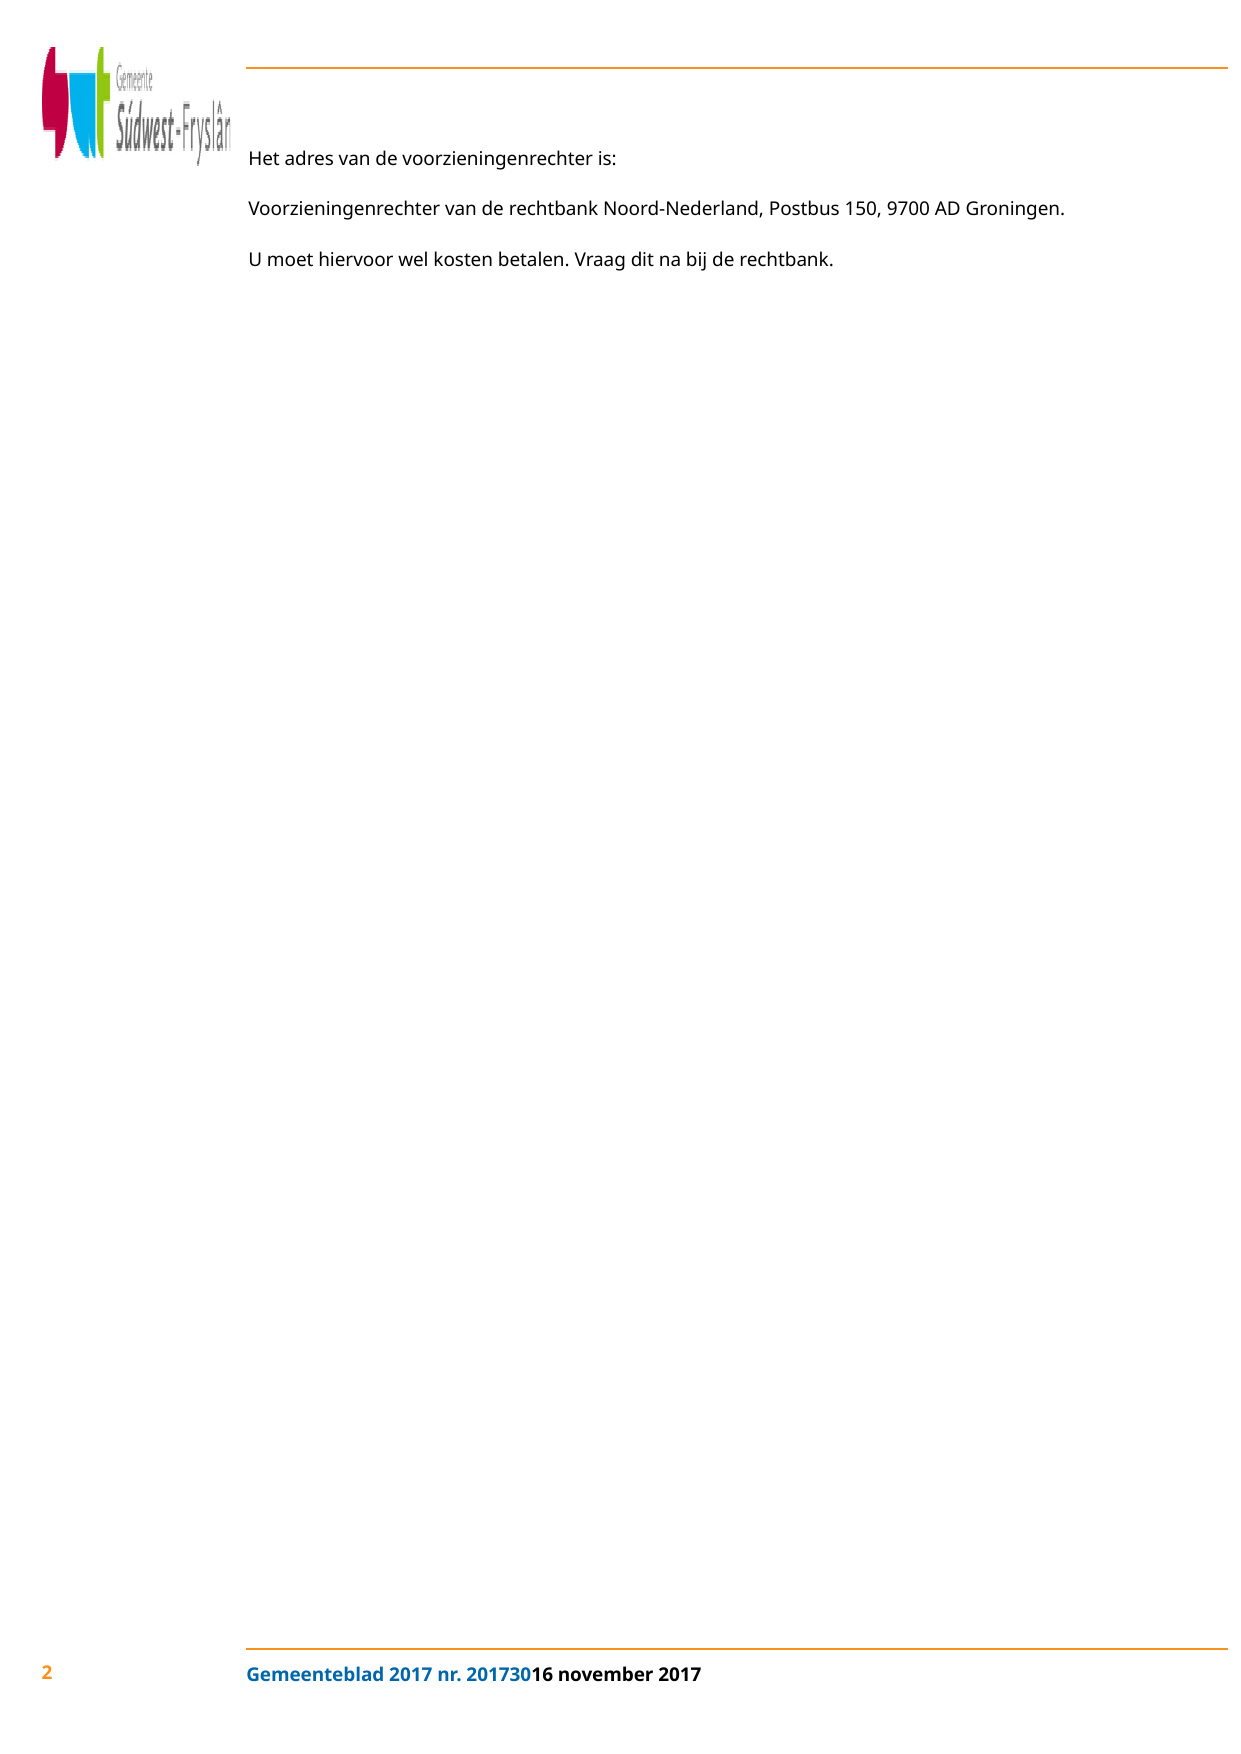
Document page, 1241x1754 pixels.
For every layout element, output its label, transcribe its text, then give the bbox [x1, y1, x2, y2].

text U moet hiervoor wel kosten betalen. Vraag dit na bij de rechtbank. [248, 246, 1152, 272]
text Het adres van de voorzieningenrechter is: [248, 145, 1152, 171]
text Voorzieningenrechter van de rechtbank Noord-Nederland, Postbus 150, 9700 AD Groningen. [248, 196, 1152, 221]
picture [41, 47, 231, 172]
